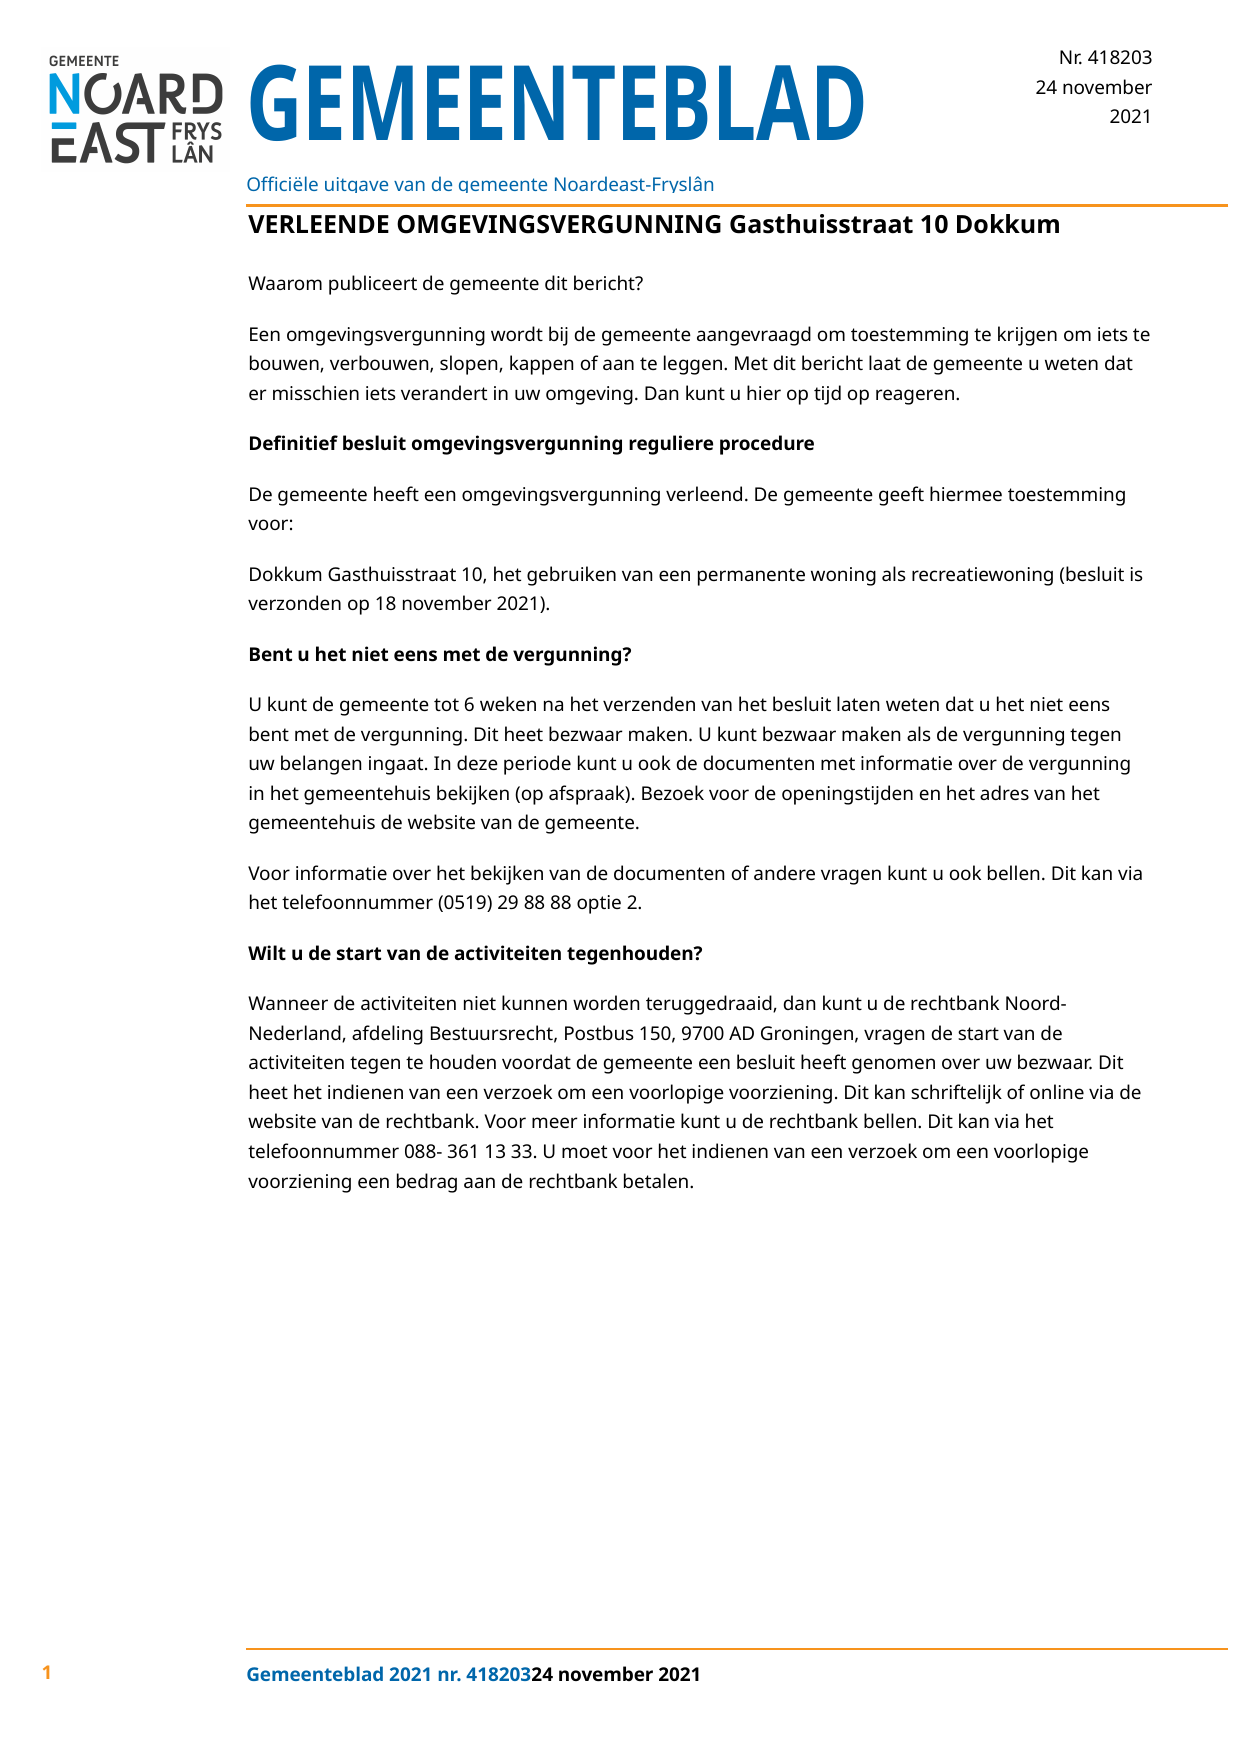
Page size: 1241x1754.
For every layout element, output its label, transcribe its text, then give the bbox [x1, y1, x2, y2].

text Dokkum Gasthuisstraat 10, het gebruiken van een permanente woning als recreatiewoning (besluit is verzonden op 18 november 2021). [248, 561, 1152, 616]
text Een omgevingsvergunning wordt bij de gemeente aangevraagd om toestemming te krijgen om iets te bouwen, verbouwen, slopen, kappen of aan te leggen. Met dit bericht laat de gemeente u weten dat er misschien iets verandert in uw omgeving. Dan kunt u hier op tijd op reageren. [248, 321, 1152, 406]
picture [41, 47, 231, 172]
text Wanneer de activiteiten niet kunnen worden teruggedraaid, dan kunt u de rechtbank Noord-Nederland, afdeling Bestuursrecht, Postbus 150, 9700 AD Groningen, vragen de start van de activiteiten tegen te houden voordat de gemeente een besluit heeft genomen over uw bezwaar. Dit heet het indienen van een verzoek om een voorlopige voorziening. Dit kan schriftelijk of online via de website van de rechtbank. Voor meer informatie kunt u de rechtbank bellen. Dit kan via het telefoonnummer 088- 361 13 33. U moet voor het indienen van een verzoek om een voorlopige voorziening een bedrag aan de rechtbank betalen. [248, 990, 1152, 1193]
text De gemeente heeft een omgevingsvergunning verleend. De gemeente geeft hiermee toestemming voor: [248, 481, 1152, 536]
text Wilt u de start van de activiteiten tegenhouden? [248, 940, 1152, 966]
text Waarom publiceert de gemeente dit bericht? [248, 270, 1152, 296]
text Voor informatie over het bekijken van de documenten of andere vragen kunt u ook bellen. Dit kan via het telefoonnummer (0519) 29 88 88 optie 2. [248, 860, 1152, 915]
text Definitief besluit omgevingsvergunning reguliere procedure [248, 430, 1152, 456]
text U kunt de gemeente tot 6 weken na het verzenden van het besluit laten weten dat u het niet eens bent met de vergunning. Dit heet bezwaar maken. U kunt bezwaar maken als de vergunning tegen uw belangen ingaat. In deze periode kunt u ook de documenten met informatie over de vergunning in het gemeentehuis bekijken (op afspraak). Bezoek voor de openingstijden en het adres van het gemeentehuis de website van de gemeente. [248, 691, 1152, 835]
text Bent u het niet eens met de vergunning? [248, 641, 1152, 666]
text VERLEENDE OMGEVINGSVERGUNNING Gasthuisstraat 10 Dokkum [248, 207, 1152, 241]
